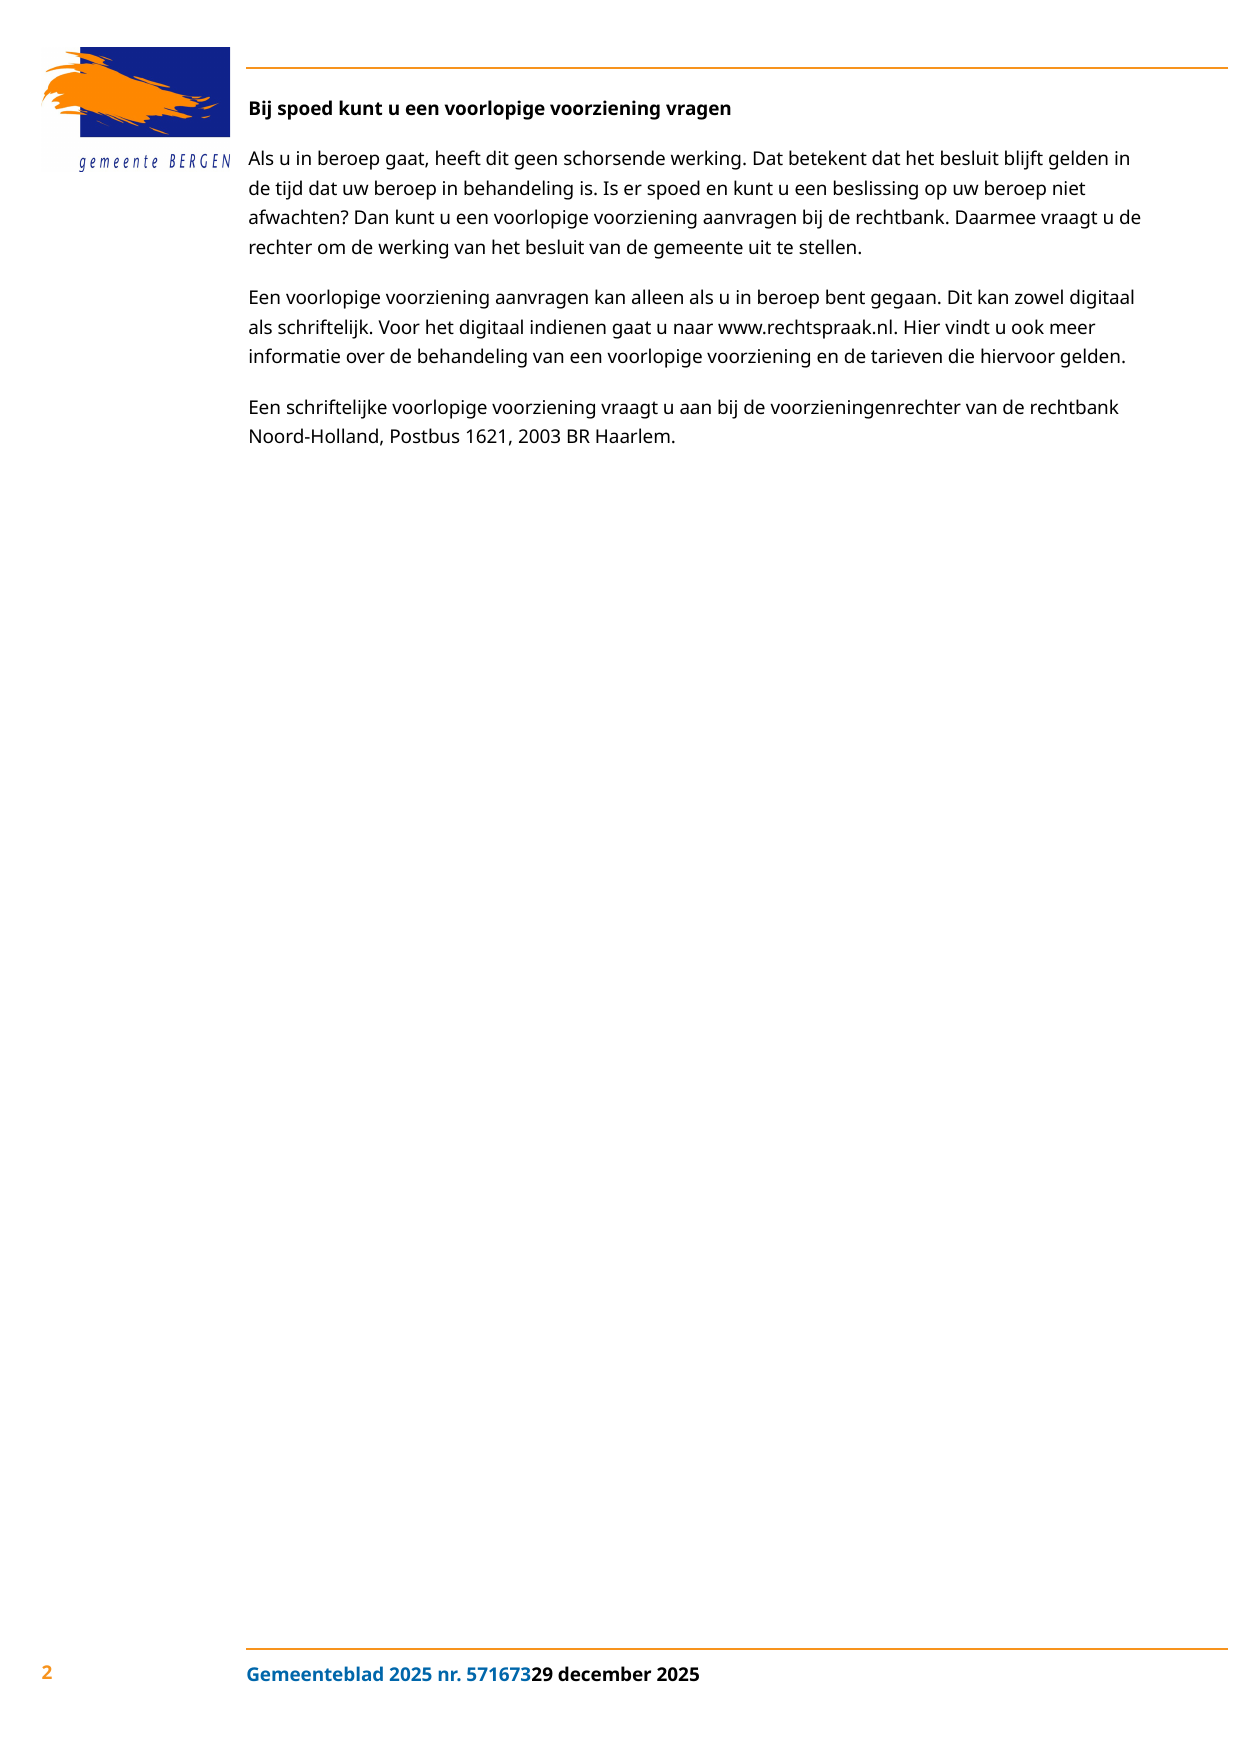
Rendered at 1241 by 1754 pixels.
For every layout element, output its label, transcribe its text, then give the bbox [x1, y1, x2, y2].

text Als u in beroep gaat, heeft dit geen schorsende werking. Dat betekent dat het besluit blijft gelden in de tijd dat uw beroep in behandeling is. Is er spoed en kunt u een beslissing op uw beroep niet afwachten? Dan kunt u een voorlopige voorziening aanvragen bij de rechtbank. Daarmee vraagt u de rechter om de werking van het besluit van de gemeente uit te stellen. [248, 145, 1152, 260]
text Een schriftelijke voorlopige voorziening vraagt u aan bij de voorzieningenrechter van de rechtbank Noord-Holland, Postbus 1621, 2003 BR Haarlem. [248, 394, 1152, 449]
text Bij spoed kunt u een voorlopige voorziening vragen [248, 95, 1152, 121]
picture [41, 47, 231, 172]
text Een voorlopige voorziening aanvragen kan alleen als u in beroep bent gegaan. Dit kan zowel digitaal als schriftelijk. Voor het digitaal indienen gaat u naar www.rechtspraak.nl. Hier vindt u ook meer informatie over de behandeling van een voorlopige voorziening en de tarieven die hiervoor gelden. [248, 284, 1152, 369]
